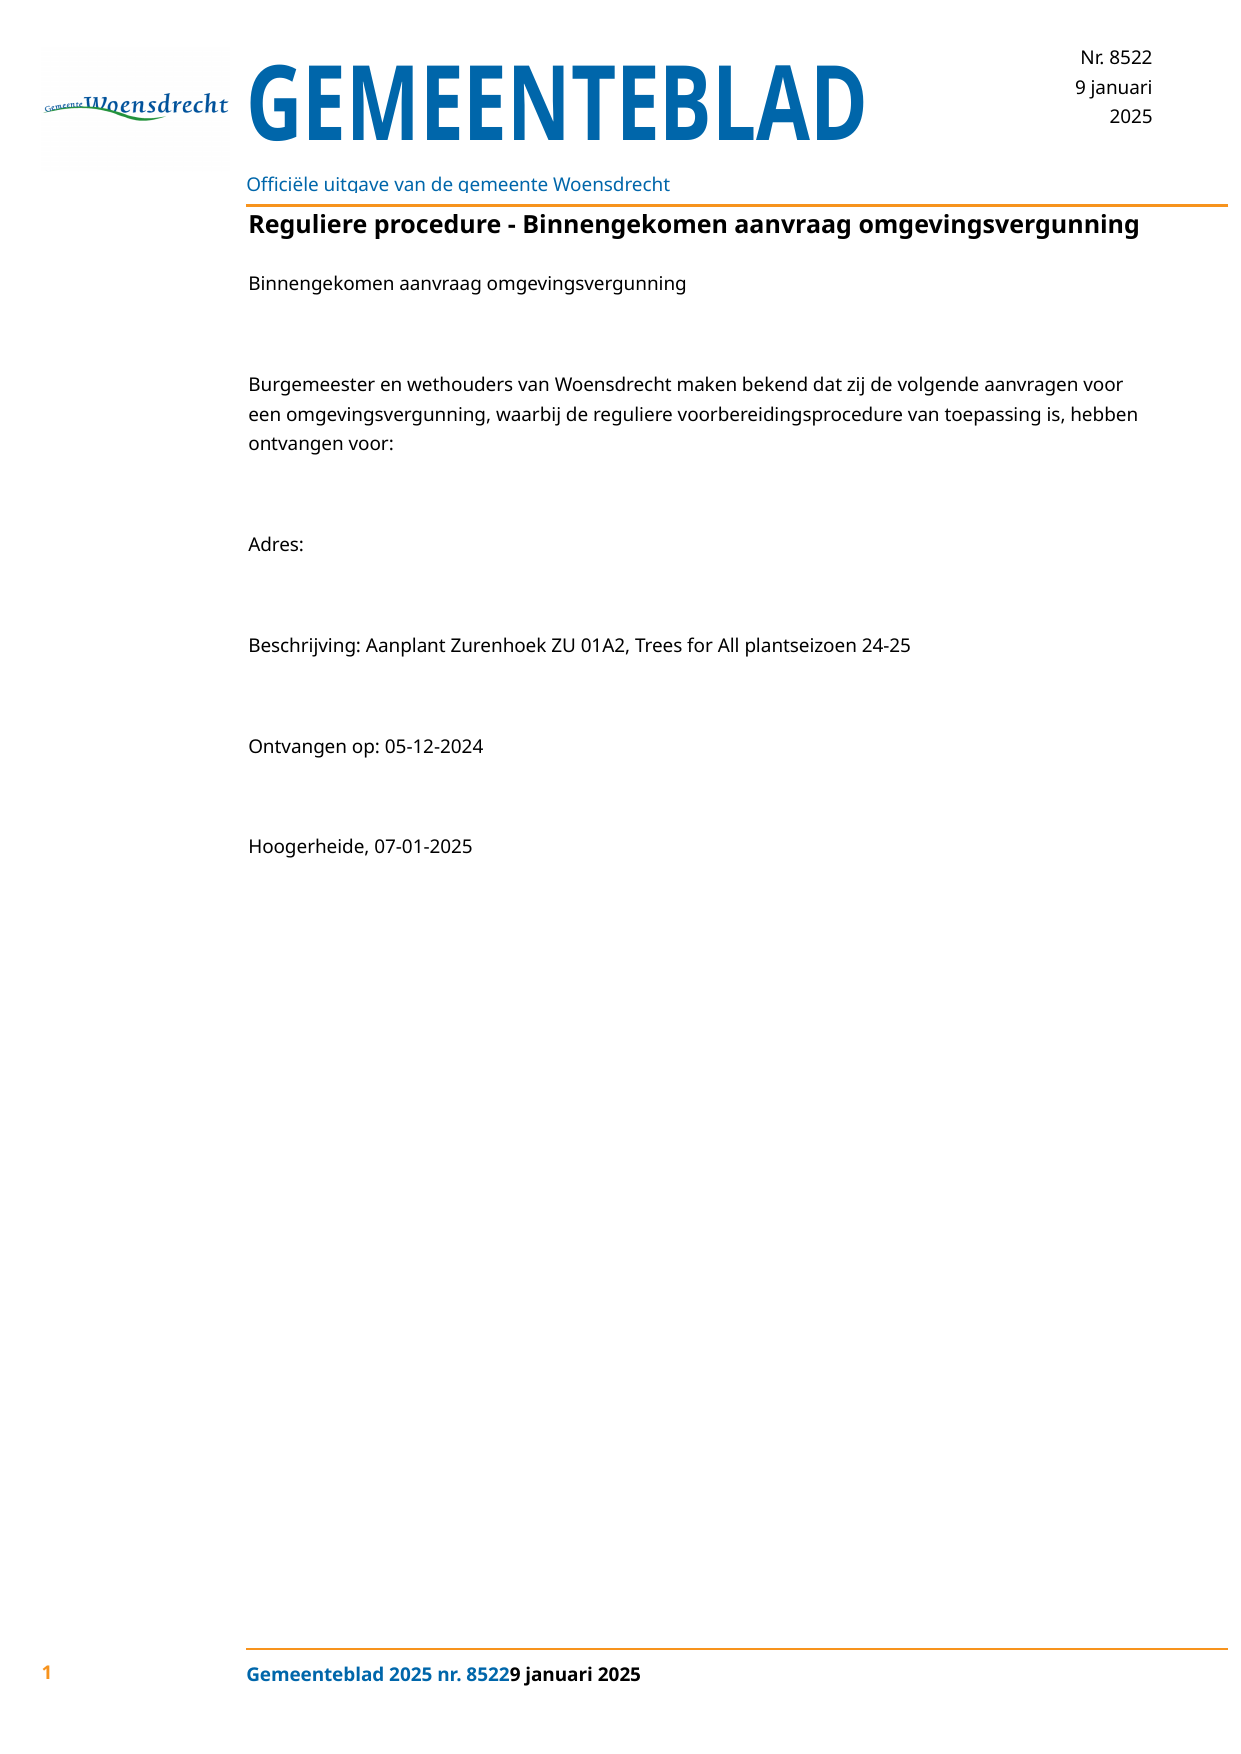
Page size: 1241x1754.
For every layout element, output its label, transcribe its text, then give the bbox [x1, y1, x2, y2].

text Binnengekomen aanvraag omgevingsvergunning [248, 270, 1152, 296]
text Hoogerheide, 07-01-2025 [248, 834, 1152, 859]
text Adres: [248, 531, 1152, 557]
text Burgemeester en wethouders van Woensdrecht maken bekend dat zij de volgende aanvragen voor een omgevingsvergunning, waarbij de reguliere voorbereidingsprocedure van toepassing is, hebben ontvangen voor: [248, 371, 1152, 456]
picture [41, 47, 231, 172]
text Ontvangen op: 05-12-2024 [248, 733, 1152, 758]
text Reguliere procedure - Binnengekomen aanvraag omgevingsvergunning [248, 207, 1152, 241]
text Beschrijving: Aanplant Zurenhoek ZU 01A2, Trees for All plantseizoen 24-25 [248, 632, 1152, 658]
